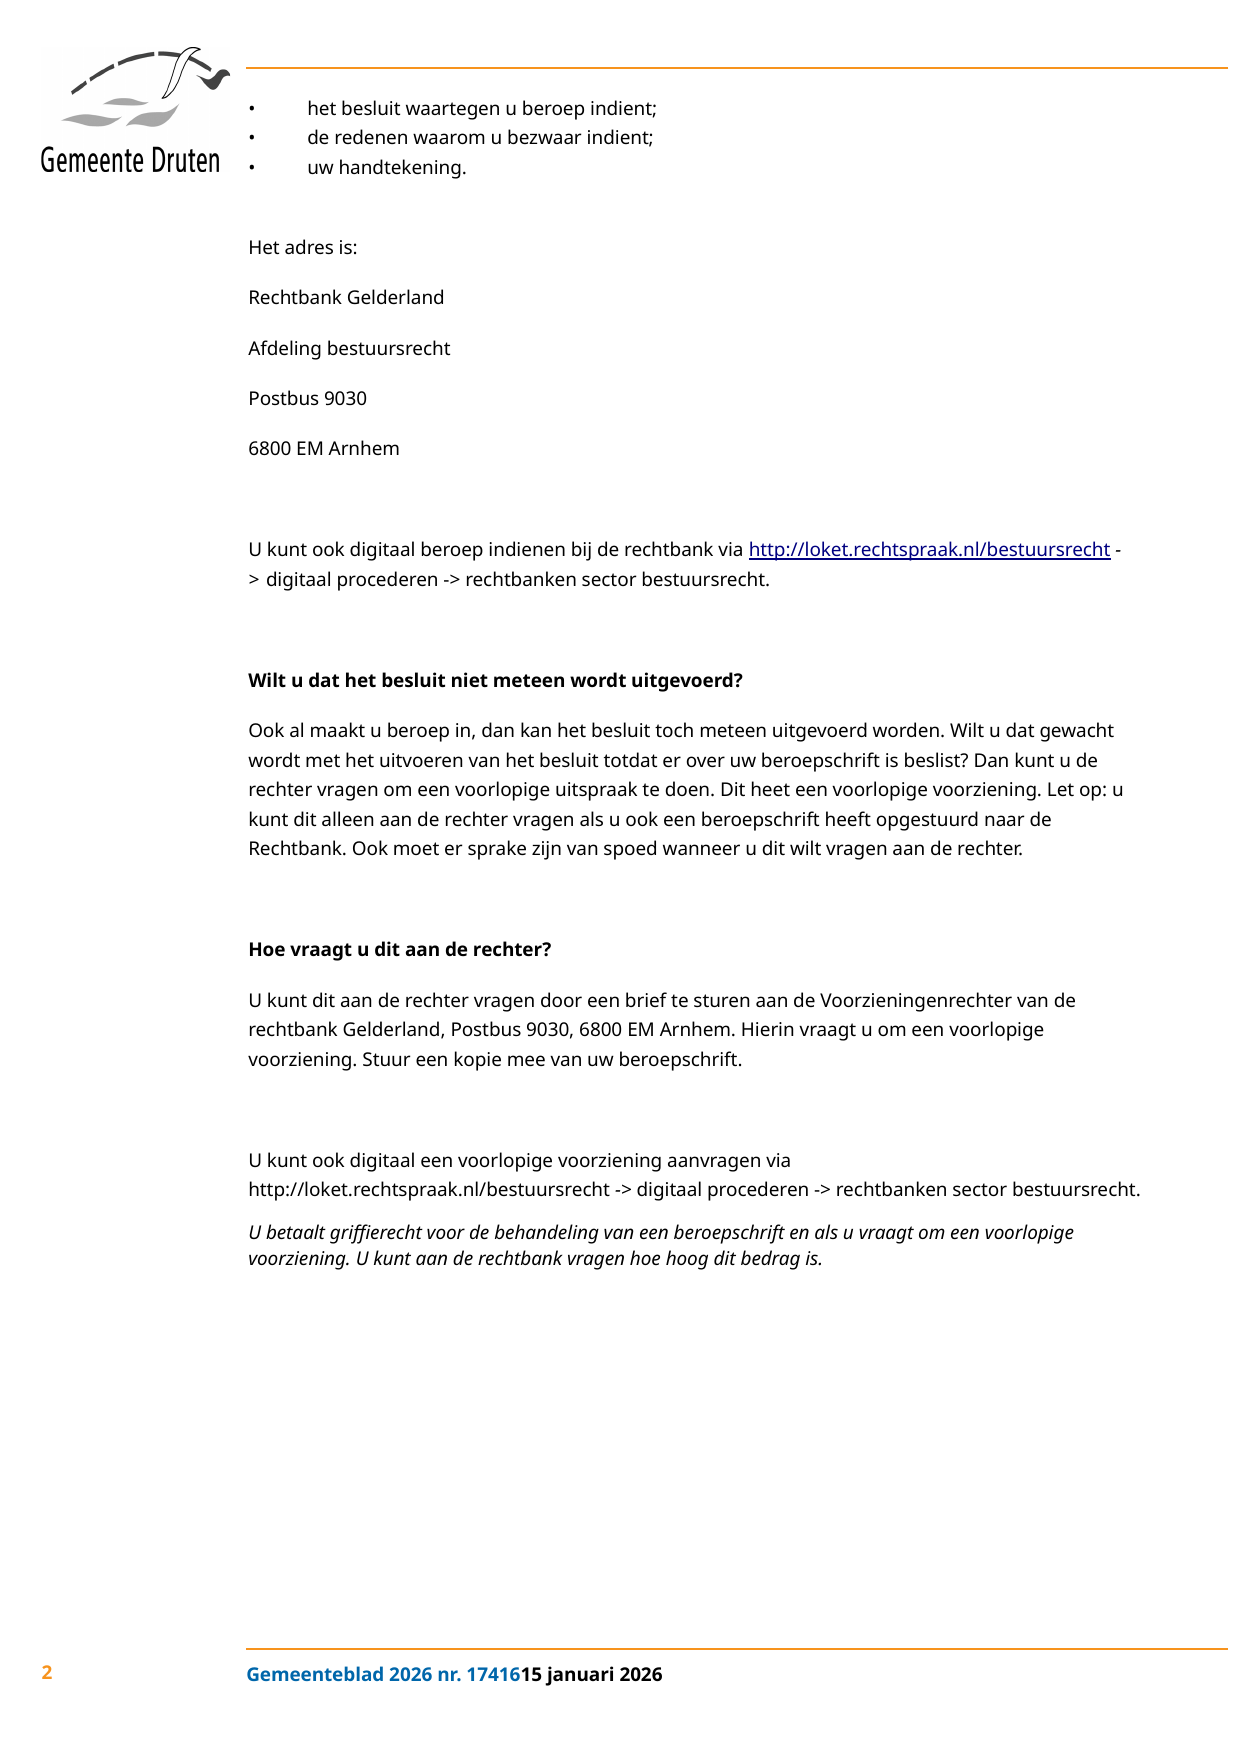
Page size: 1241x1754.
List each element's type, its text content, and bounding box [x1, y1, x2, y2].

text 6800 EM Arnhem [248, 436, 1152, 461]
text U kunt ook digitaal een voorlopige voorziening aanvragen via http://loket.rechtspraak.nl/bestuursrecht -> digitaal procederen -> rechtbanken sector bestuursrecht. [248, 1147, 1152, 1202]
text U kunt dit aan de rechter vragen door een brief te sturen aan de Voorzieningenrechter van de rechtbank Gelderland, Postbus 9030, 6800 EM Arnhem. Hierin vraagt u om een voorlopige voorziening. Stuur een kopie mee van uw beroepschrift. [248, 987, 1152, 1072]
list het besluit waartegen u beroep indient; [248, 95, 1152, 121]
text Postbus 9030 [248, 385, 1152, 411]
picture [41, 47, 231, 172]
text Rechtbank Gelderland [248, 284, 1152, 310]
text U kunt ook digitaal beroep indienen bij de rechtbank via http://loket.rechtspraak.nl/bestuursrecht -> digitaal procederen -> rechtbanken sector bestuursrecht. [248, 536, 1152, 592]
text Hoe vraagt u dit aan de rechter? [248, 936, 1152, 962]
text Het adres is: [248, 234, 1152, 260]
text Ook al maakt u beroep in, dan kan het besluit toch meteen uitgevoerd worden. Wilt u dat gewacht wordt met het uitvoeren van het besluit totdat er over uw beroepschrift is beslist? Dan kunt u de rechter vragen om een voorlopige uitspraak te doen. Dit heet een voorlopige voorziening. Let op: u kunt dit alleen aan de rechter vragen als u ook een beroepschrift heeft opgestuurd naar de Rechtbank. Ook moet er sprake zijn van spoed wanneer u dit wilt vragen aan de rechter. [248, 717, 1152, 861]
list uw handtekening. [248, 154, 1152, 180]
text Wilt u dat het besluit niet meteen wordt uitgevoerd? [248, 667, 1152, 693]
list de redenen waarom u bezwaar indient; [248, 124, 1152, 150]
text U betaalt griffierecht voor de behandeling van een beroepschrift en als u vraagt om een voorlopige voorziening. U kunt aan de rechtbank vragen hoe hoog dit bedrag is. [248, 1219, 1152, 1271]
text Afdeling bestuursrecht [248, 335, 1152, 361]
